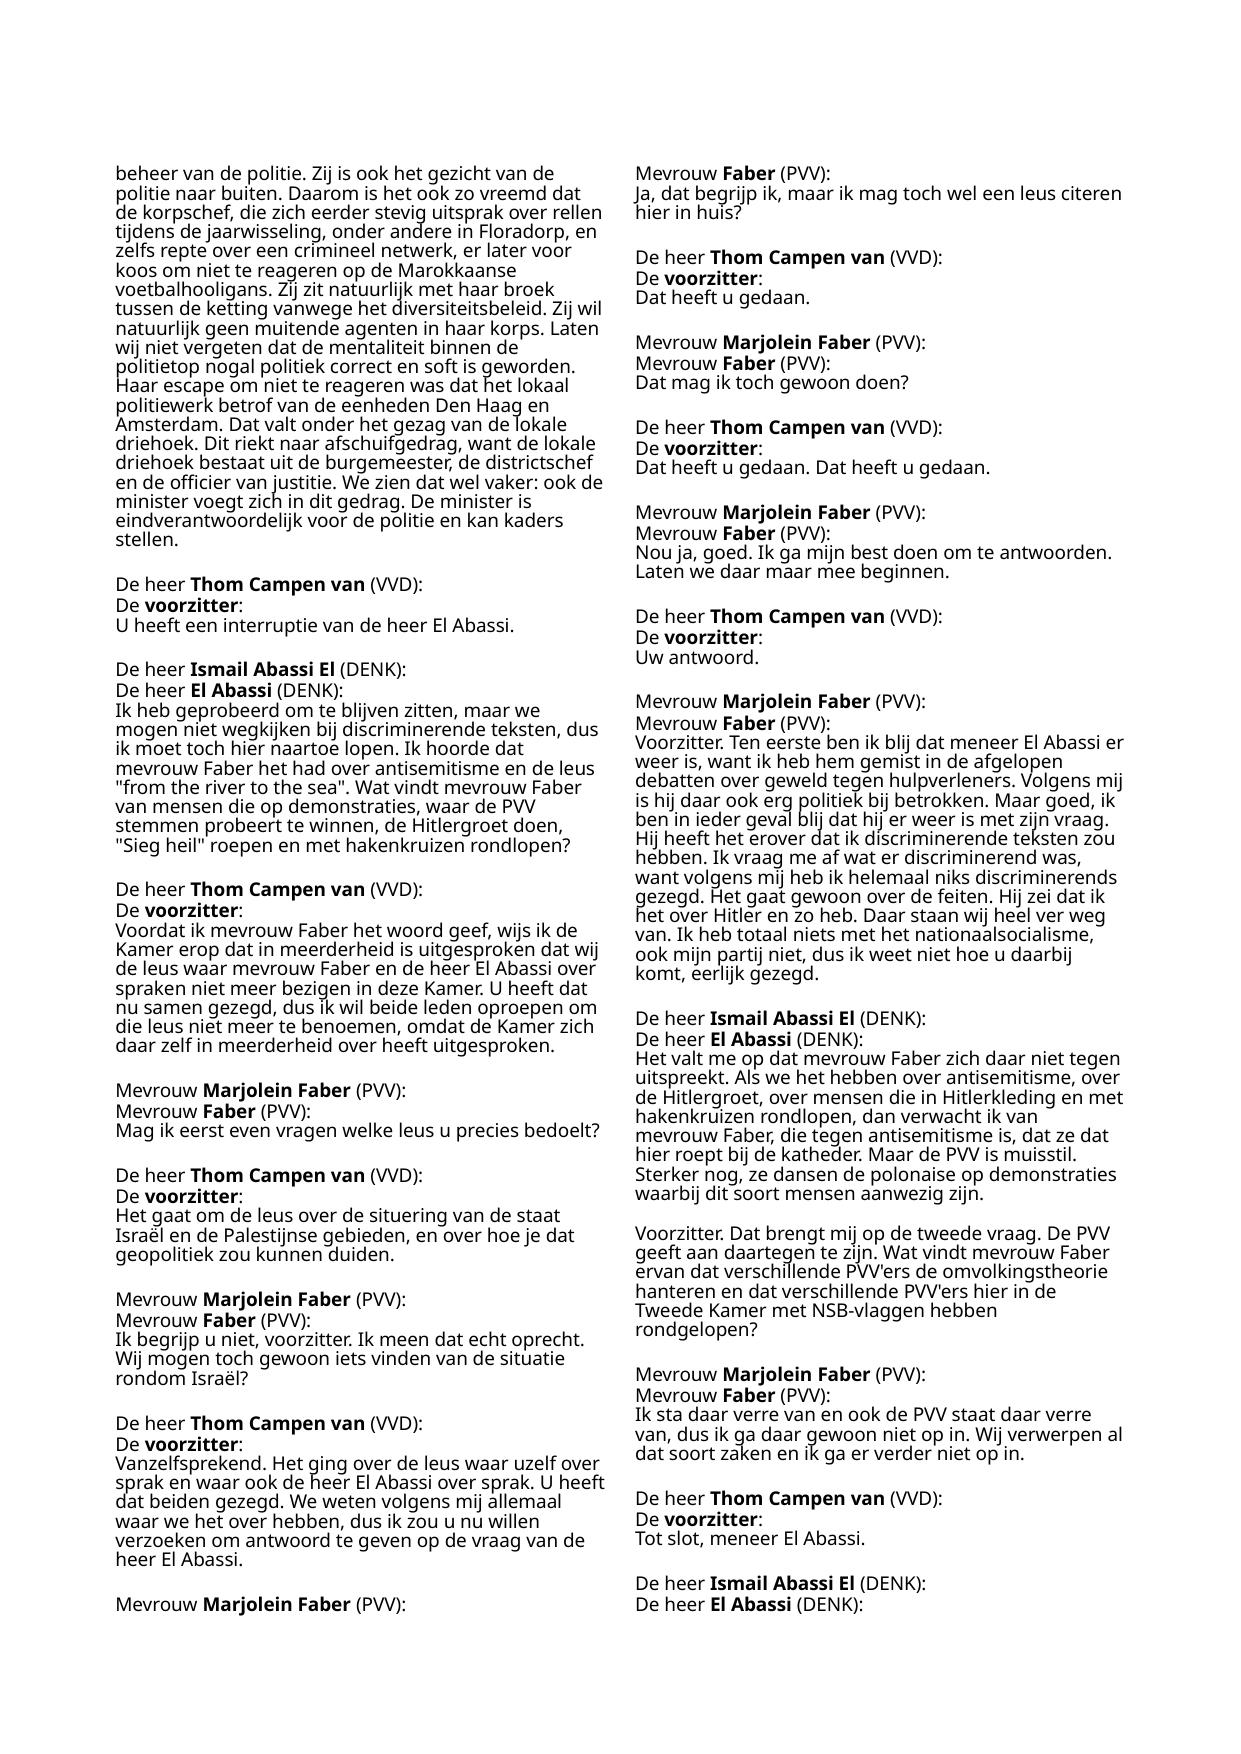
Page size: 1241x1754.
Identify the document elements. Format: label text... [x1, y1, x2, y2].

text U heeft een interruptie van de heer El Abassi. [115, 617, 605, 636]
text Mevrouw Marjolein Faber (PVV): [635, 329, 1125, 355]
text De voorzitter: [635, 629, 1125, 649]
text Dat heeft u gedaan. [635, 289, 1125, 308]
text Mevrouw Faber (PVV): [635, 714, 1125, 734]
text De heer Thom Campen van (VVD): [115, 572, 605, 597]
text Het gaat om de leus over de situering van de staat Israël en de Palestijnse gebieden, en over hoe je dat geopolitiek zou kunnen duiden. [115, 1207, 605, 1265]
text De heer Thom Campen van (VVD): [635, 414, 1125, 440]
text Nou ja, goed. Ik ga mijn best doen om te antwoorden. Laten we daar maar mee beginnen. [635, 544, 1125, 583]
text Mevrouw Faber (PVV): [635, 525, 1125, 544]
text Mevrouw Faber (PVV): [635, 1387, 1125, 1406]
text De heer El Abassi (DENK): [635, 1031, 1125, 1050]
text Voorzitter. Dat brengt mij op de tweede vraag. De PVV geeft aan daartegen te zijn. Wat vindt mevrouw Faber ervan dat verschillende PVV'ers de omvolkingstheorie hanteren en dat verschillende PVV'ers hier in de Tweede Kamer met NSB-vlaggen hebben rondgelopen? [635, 1225, 1125, 1341]
text De voorzitter: [115, 1188, 605, 1207]
text beheer van de politie. Zij is ook het gezicht van de politie naar buiten. Daarom is het ook zo vreemd dat de korpschef, die zich eerder stevig uitsprak over rellen tijdens de jaarwisseling, onder andere in Floradorp, en zelfs repte over een crimineel netwerk, er later voor koos om niet te reageren op de Marokkaanse voetbalhooligans. Zij zit natuurlijk met haar broek tussen de ketting vanwege het diversiteitsbeleid. Zij wil natuurlijk geen muitende agenten in haar korps. Laten wij niet vergeten dat de mentaliteit binnen de politietop nogal politiek correct en soft is geworden. Haar escape om niet te reageren was dat het lokaal politiewerk betrof van de eenheden Den Haag en Amsterdam. Dat valt onder het gezag van de lokale driehoek. Dit riekt naar afschuifgedrag, want de lokale driehoek bestaat uit de burgemeester, de districtschef en de officier van justitie. We zien dat wel vaker: ook de minister voegt zich in dit gedrag. De minister is eindverantwoordelijk voor de politie en kan kaders stellen. [115, 165, 605, 551]
text Mevrouw Marjolein Faber (PVV): [635, 1361, 1125, 1387]
text De heer Thom Campen van (VVD): [635, 604, 1125, 629]
text Mevrouw Marjolein Faber (PVV): [115, 1591, 605, 1617]
text Tot slot, meneer El Abassi. [635, 1530, 1125, 1549]
text Mag ik eerst even vragen welke leus u precies bedoelt? [115, 1122, 605, 1142]
text De voorzitter: [115, 1436, 605, 1455]
text Dat heeft u gedaan. Dat heeft u gedaan. [635, 459, 1125, 478]
text De heer Ismail Abassi El (DENK): [635, 1005, 1125, 1031]
text De heer Thom Campen van (VVD): [635, 244, 1125, 270]
text Mevrouw Marjolein Faber (PVV): [115, 1077, 605, 1103]
text De heer Thom Campen van (VVD): [115, 1162, 605, 1188]
text Het valt me op dat mevrouw Faber zich daar niet tegen uitspreekt. Als we het hebben over antisemitisme, over de Hitlergroet, over mensen die in Hitlerkleding en met hakenkruizen rondlopen, dan verwacht ik van mevrouw Faber, die tegen antisemitisme is, dat ze dat hier roept bij de katheder. Maar de PVV is muisstil. Sterker nog, ze dansen de polonaise op demonstraties waarbij dit soort mensen aanwezig zijn. [635, 1050, 1125, 1204]
text De voorzitter: [635, 440, 1125, 459]
text Ik begrijp u niet, voorzitter. Ik meen dat echt oprecht. Wij mogen toch gewoon iets vinden van de situatie rondom Israël? [115, 1331, 605, 1389]
text De voorzitter: [635, 1511, 1125, 1530]
text Uw antwoord. [635, 649, 1125, 668]
text Mevrouw Marjolein Faber (PVV): [635, 689, 1125, 714]
text Mevrouw Marjolein Faber (PVV): [635, 499, 1125, 525]
text De heer Thom Campen van (VVD): [635, 1485, 1125, 1511]
text De heer El Abassi (DENK): [635, 1596, 1125, 1615]
text De voorzitter: [115, 902, 605, 922]
text Ja, dat begrijp ik, maar ik mag toch wel een leus citeren hier in huis? [635, 184, 1125, 223]
text Voorzitter. Ten eerste ben ik blij dat meneer El Abassi er weer is, want ik heb hem gemist in de afgelopen debatten over geweld tegen hulpverleners. Volgens mij is hij daar ook erg politiek bij betrokken. Maar goed, ik ben in ieder geval blij dat hij er weer is met zijn vraag. Hij heeft het erover dat ik discriminerende teksten zou hebben. Ik vraag me af wat er discriminerend was, want volgens mij heb ik helemaal niks discriminerends gezegd. Het gaat gewoon over de feiten. Hij zei dat ik het over Hitler en zo heb. Daar staan wij heel ver weg van. Ik heb totaal niets met het nationaalsocialisme, ook mijn partij niet, dus ik weet niet hoe u daarbij komt, eerlijk gezegd. [635, 734, 1125, 984]
text De voorzitter: [635, 270, 1125, 289]
text Ik heb geprobeerd om te blijven zitten, maar we mogen niet wegkijken bij discriminerende teksten, dus ik moet toch hier naartoe lopen. Ik hoorde dat mevrouw Faber het had over antisemitisme en de leus "from the river to the sea". Wat vindt mevrouw Faber van mensen die op demonstraties, waar de PVV stemmen probeert te winnen, de Hitlergroet doen, "Sieg heil" roepen en met hakenkruizen rondlopen? [115, 702, 605, 856]
text Voordat ik mevrouw Faber het woord geef, wijs ik de Kamer erop dat in meerderheid is uitgesproken dat wij de leus waar mevrouw Faber en de heer El Abassi over spraken niet meer bezigen in deze Kamer. U heeft dat nu samen gezegd, dus ik wil beide leden oproepen om die leus niet meer te benoemen, omdat de Kamer zich daar zelf in meerderheid over heeft uitgesproken. [115, 922, 605, 1057]
text Mevrouw Faber (PVV): [635, 355, 1125, 374]
text Ik sta daar verre van en ook de PVV staat daar verre van, dus ik ga daar gewoon niet op in. Wij verwerpen al dat soort zaken en ik ga er verder niet op in. [635, 1406, 1125, 1464]
text De heer Thom Campen van (VVD): [115, 1410, 605, 1436]
text Dat mag ik toch gewoon doen? [635, 374, 1125, 393]
text Mevrouw Faber (PVV): [635, 165, 1125, 184]
text De heer Thom Campen van (VVD): [115, 877, 605, 902]
text Mevrouw Faber (PVV): [115, 1103, 605, 1122]
text De heer Ismail Abassi El (DENK): [115, 657, 605, 682]
text Mevrouw Marjolein Faber (PVV): [115, 1286, 605, 1312]
text De voorzitter: [115, 597, 605, 617]
text De heer Ismail Abassi El (DENK): [635, 1570, 1125, 1596]
text De heer El Abassi (DENK): [115, 682, 605, 702]
text Vanzelfsprekend. Het ging over de leus waar uzelf over sprak en waar ook de heer El Abassi over sprak. U heeft dat beiden gezegd. We weten volgens mij allemaal waar we het over hebben, dus ik zou u nu willen verzoeken om antwoord te geven op de vraag van de heer El Abassi. [115, 1455, 605, 1570]
text Mevrouw Faber (PVV): [115, 1312, 605, 1331]
